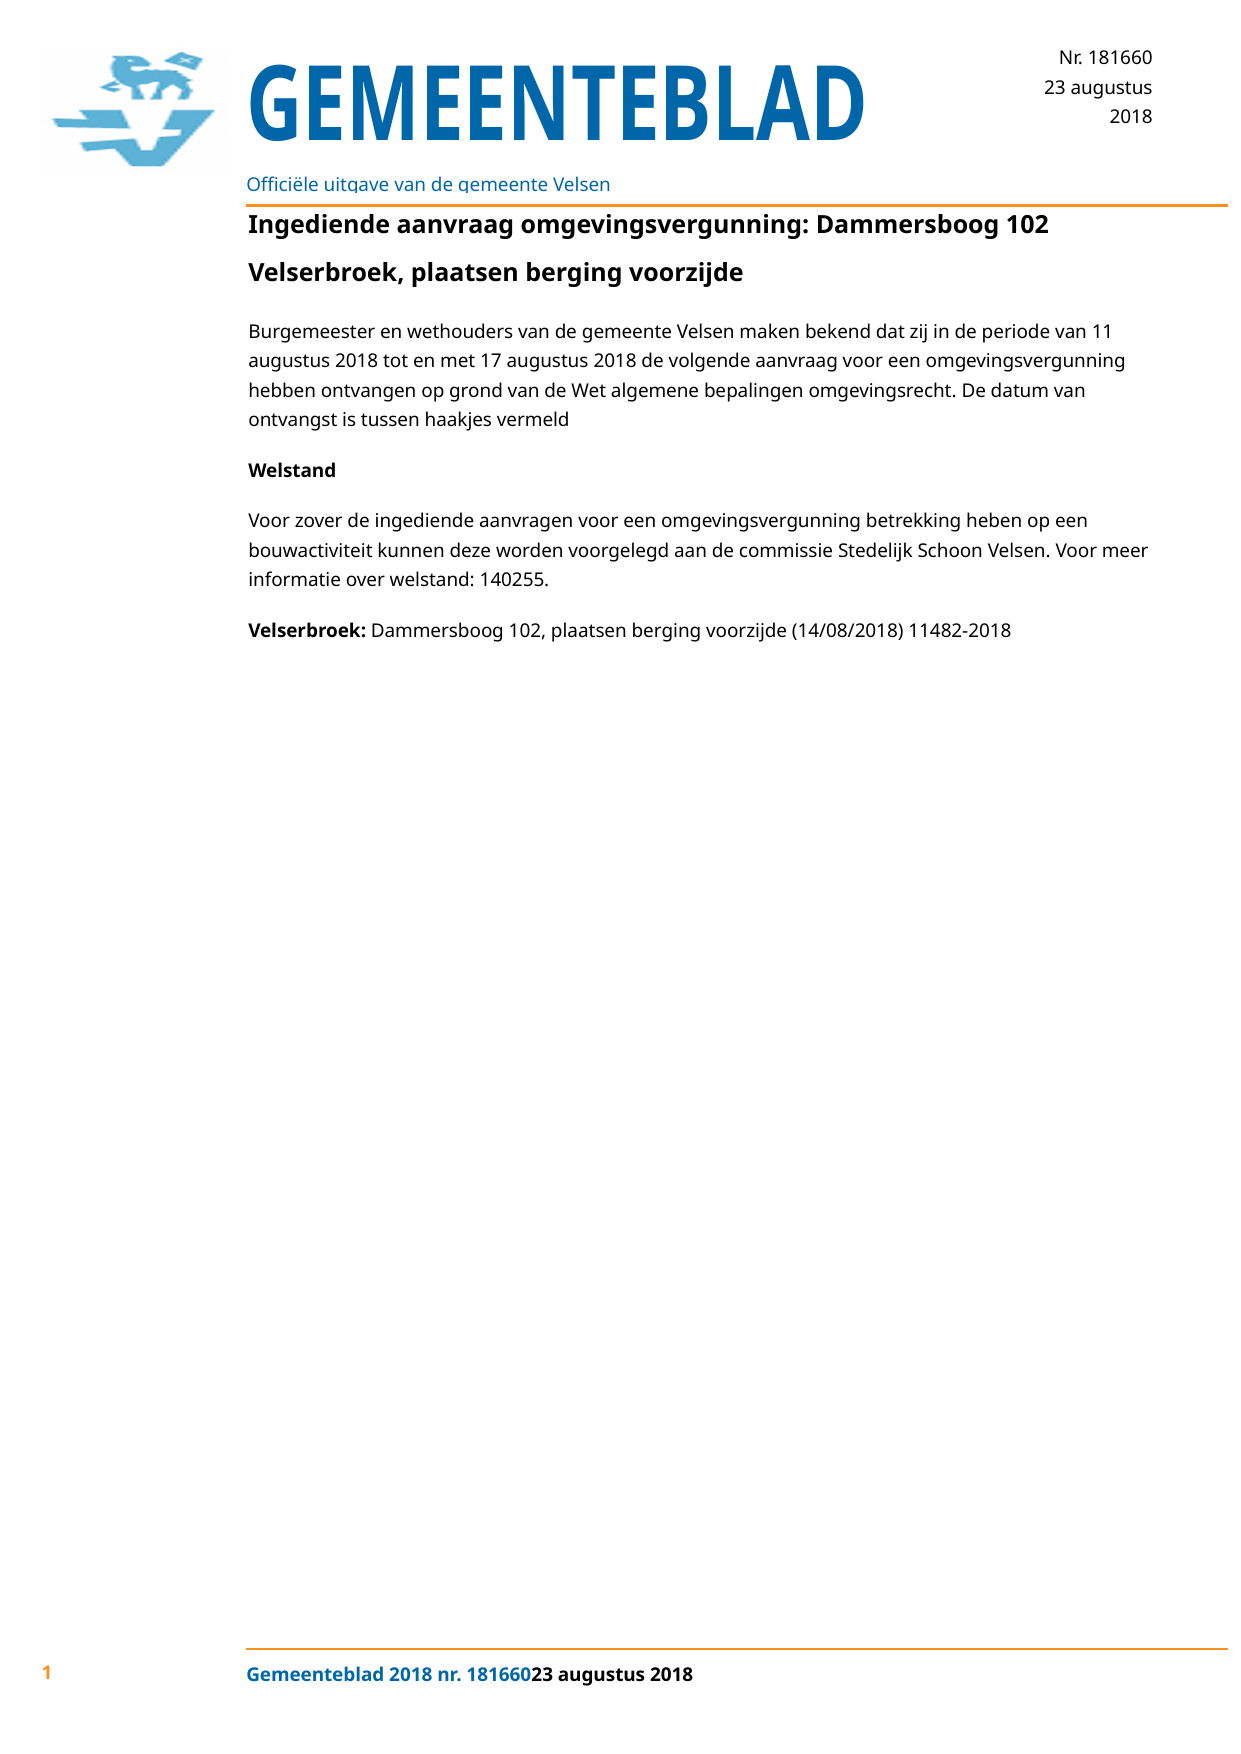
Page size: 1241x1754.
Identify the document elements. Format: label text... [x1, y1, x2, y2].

text Velserbroek: Dammersboog 102, plaatsen berging voorzijde (14/08/2018) 11482-2018 [248, 617, 1152, 643]
text Burgemeester en wethouders van de gemeente Velsen maken bekend dat zij in de periode van 11 augustus 2018 tot en met 17 augustus 2018 de volgende aanvraag voor een omgevingsvergunning hebben ontvangen op grond van de Wet algemene bepalingen omgevingsrecht. De datum van ontvangst is tussen haakjes vermeld [248, 318, 1152, 432]
text Welstand [248, 457, 1152, 483]
picture [41, 47, 231, 172]
text Voor zover de ingediende aanvragen voor een omgevingsvergunning betrekking heben op een bouwactiviteit kunnen deze worden voorgelegd aan de commissie Stedelijk Schoon Velsen. Voor meer informatie over welstand: 140255. [248, 507, 1152, 592]
text Ingediende aanvraag omgevingsvergunning: Dammersboog 102 Velserbroek, plaatsen berging voorzijde [248, 207, 1152, 288]
